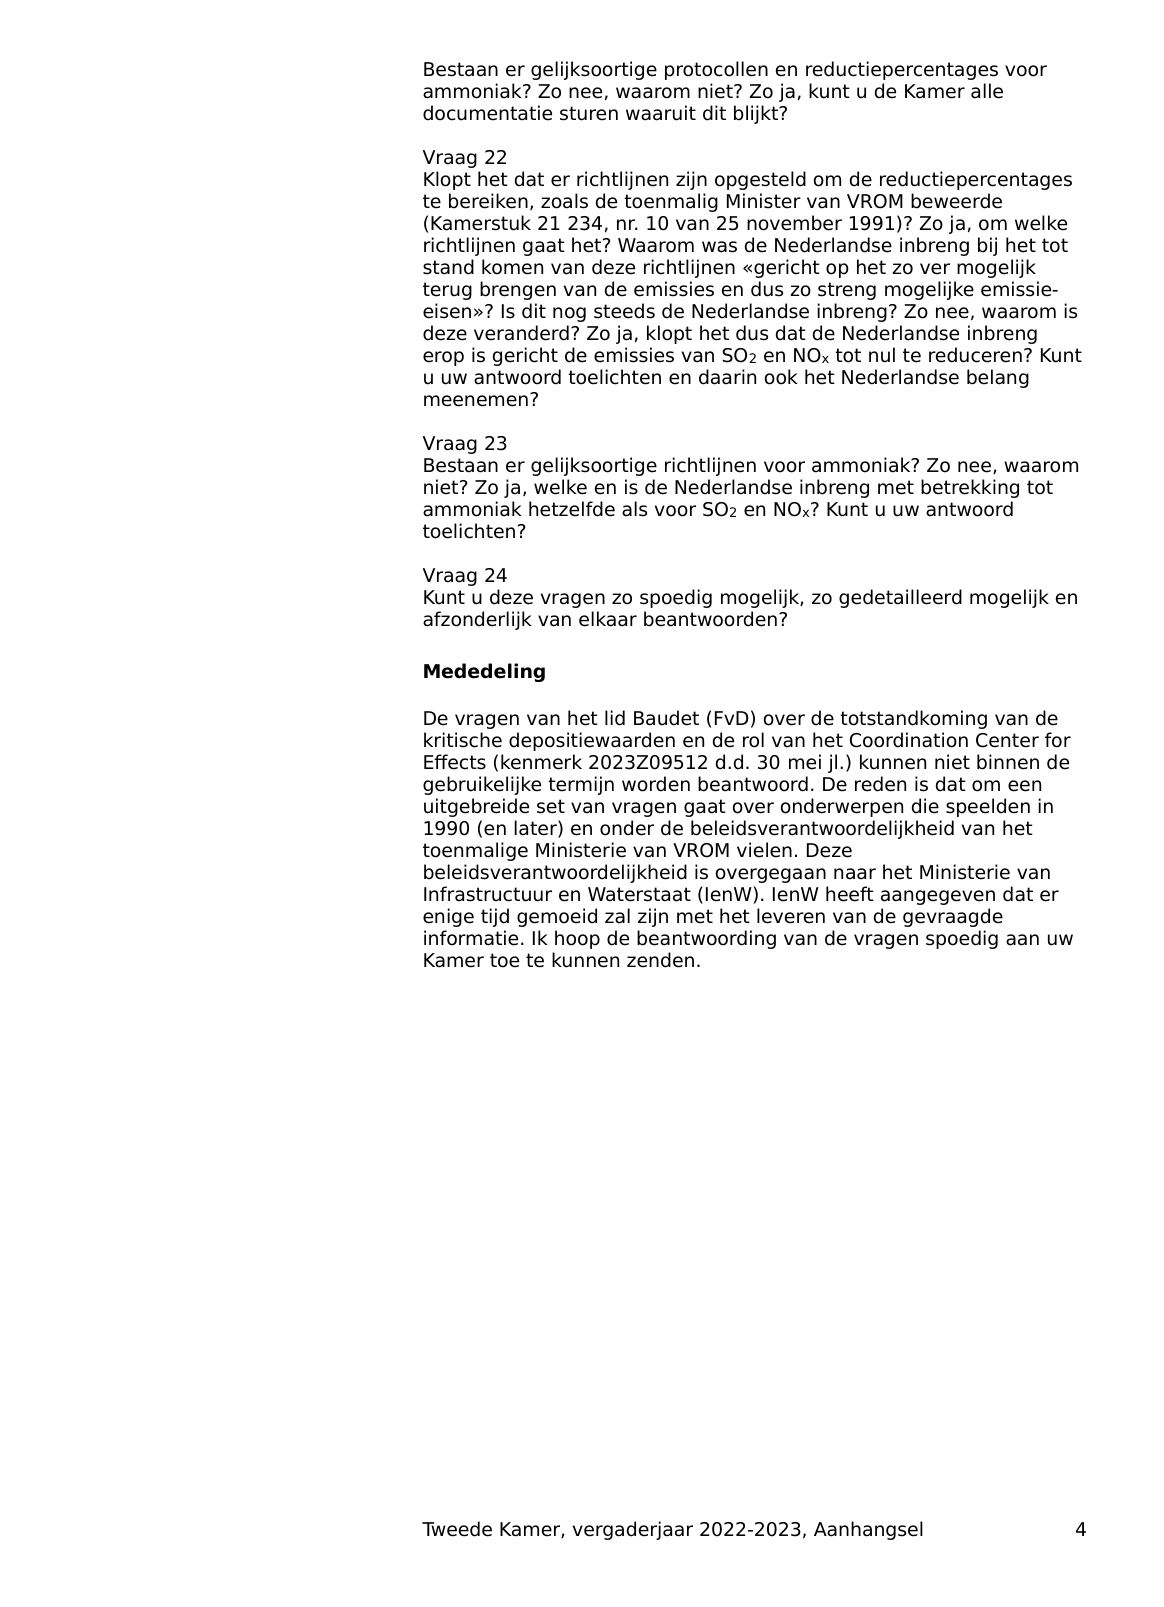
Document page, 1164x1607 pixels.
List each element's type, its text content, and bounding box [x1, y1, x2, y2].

subtitle Mededeling [422, 661, 1087, 683]
text Vraag 24 [422, 565, 1087, 587]
text Vraag 22 [422, 147, 1087, 169]
text Klopt het dat er richtlijnen zijn opgesteld om de reductiepercentages te bereiken, zoals de toenmalig Minister van VROM beweerde (Kamerstuk 21 234, nr. 10 van 25 november 1991)? Zo ja, om welke richtlijnen gaat het? Waarom was de Nederlandse inbreng bij het tot stand komen van deze richtlijnen «gericht op het zo ver mogelijk terug brengen van de emissies en dus zo streng mogelijke emissie-eisen»? Is dit nog steeds de Nederlandse inbreng? Zo nee, waarom is deze veranderd? Zo ja, klopt het dus dat de Nederlandse inbreng erop is gericht de emissies van SO2 en NOx tot nul te reduceren? Kunt u uw antwoord toelichten en daarin ook het Nederlandse belang meenemen? [422, 169, 1087, 411]
text Bestaan er gelijksoortige protocollen en reductiepercentages voor ammoniak? Zo nee, waarom niet? Zo ja, kunt u de Kamer alle documentatie sturen waaruit dit blijkt? [422, 59, 1087, 125]
text Bestaan er gelijksoortige richtlijnen voor ammoniak? Zo nee, waarom niet? Zo ja, welke en is de Nederlandse inbreng met betrekking tot ammoniak hetzelfde als voor SO2 en NOx? Kunt u uw antwoord toelichten? [422, 455, 1087, 543]
text Kunt u deze vragen zo spoedig mogelijk, zo gedetailleerd mogelijk en afzonderlijk van elkaar beantwoorden? [422, 587, 1087, 631]
text De vragen van het lid Baudet (FvD) over de totstandkoming van de kritische depositiewaarden en de rol van het Coordination Center for Effects (kenmerk 2023Z09512 d.d. 30 mei jl.) kunnen niet binnen de gebruikelijke termijn worden beantwoord. De reden is dat om een uitgebreide set van vragen gaat over onderwerpen die speelden in 1990 (en later) en onder de beleidsverantwoordelijkheid van het toenmalige Ministerie van VROM vielen. Deze beleidsverantwoordelijkheid is overgegaan naar het Ministerie van Infrastructuur en Waterstaat (IenW). IenW heeft aangegeven dat er enige tijd gemoeid zal zijn met het leveren van de gevraagde informatie. Ik hoop de beantwoording van de vragen spoedig aan uw Kamer toe te kunnen zenden. [422, 708, 1087, 972]
text Vraag 23 [422, 433, 1087, 455]
